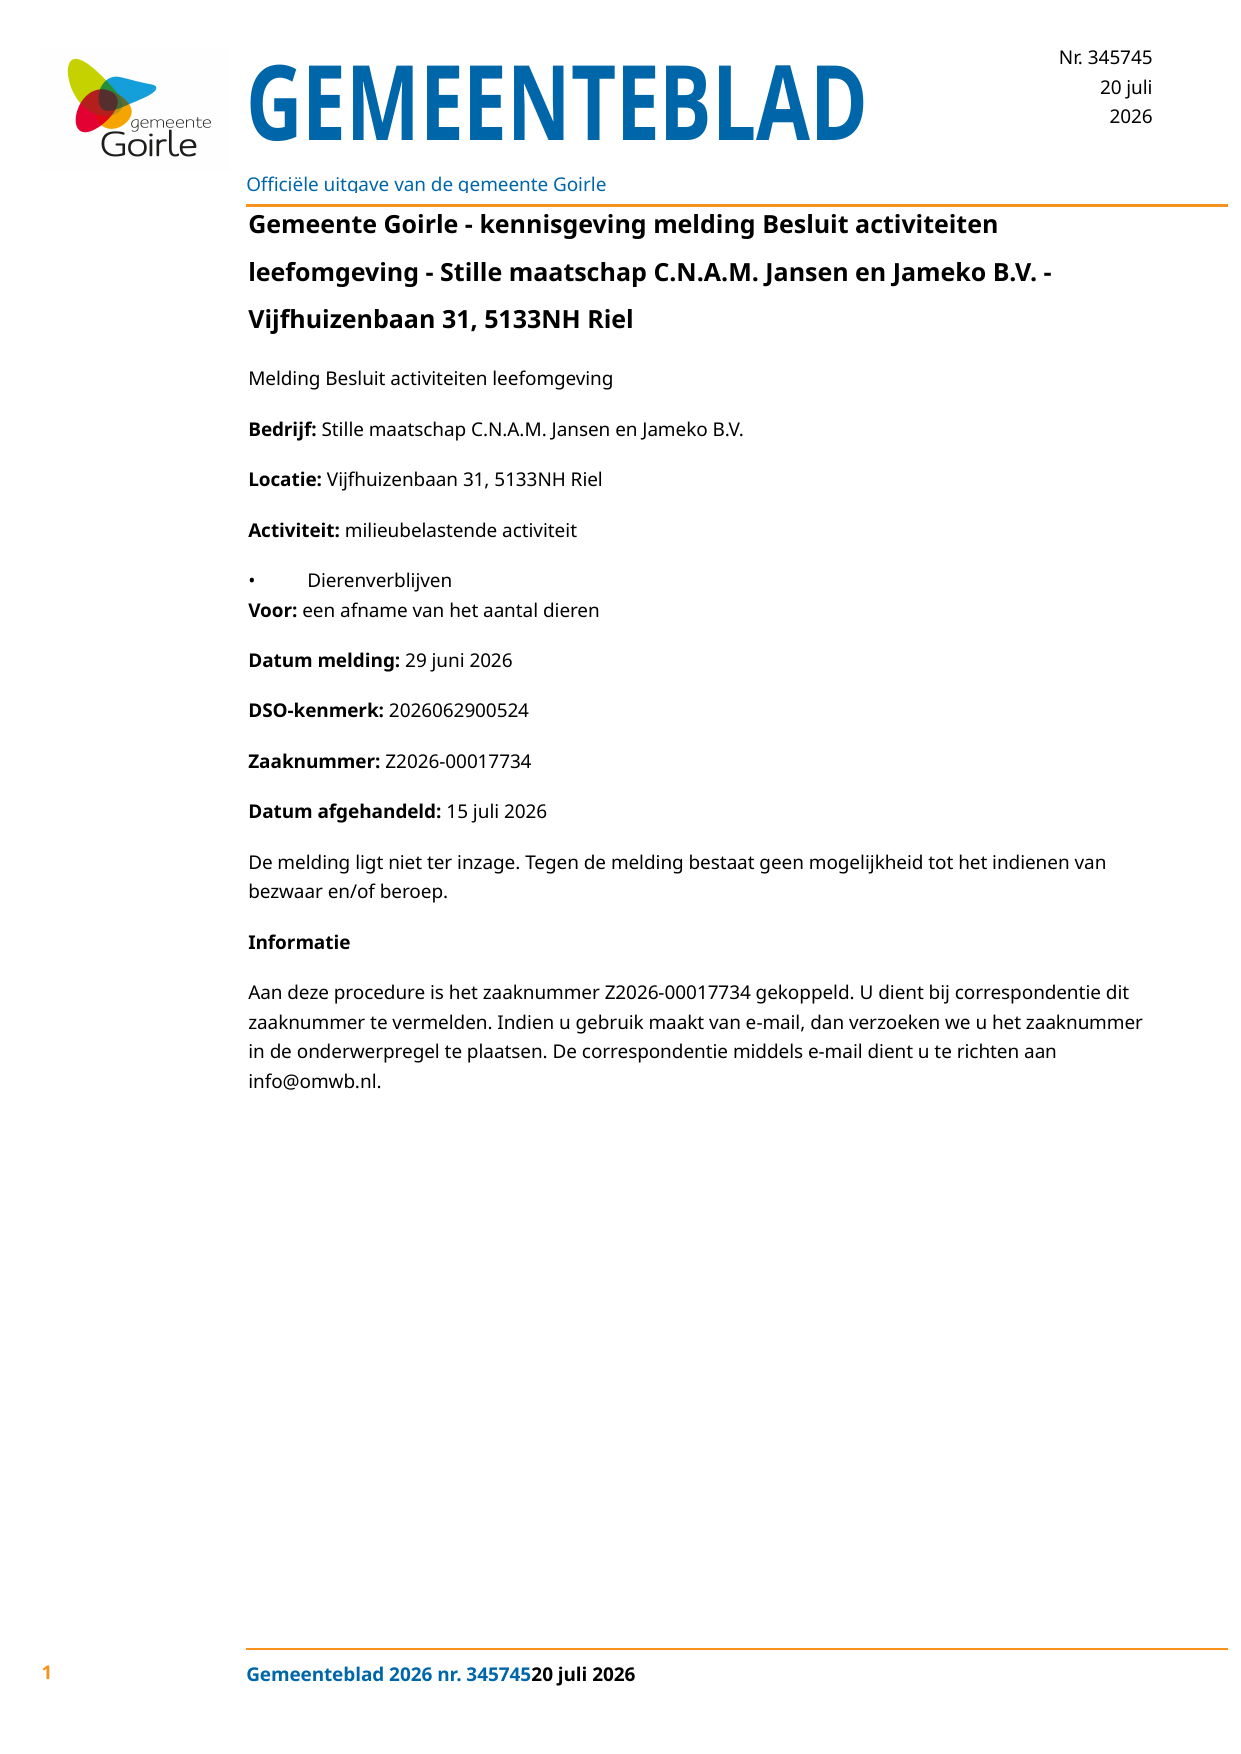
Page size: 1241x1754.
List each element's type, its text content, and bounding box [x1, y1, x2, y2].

list Dierenverblijven [248, 567, 1152, 593]
text Bedrijf: Stille maatschap C.N.A.M. Jansen en Jameko B.V. [248, 416, 1152, 442]
text Melding Besluit activiteiten leefomgeving [248, 366, 1152, 391]
text DSO-kenmerk: 2026062900524 [248, 698, 1152, 723]
text Informatie [248, 929, 1152, 954]
text Zaaknummer: Z2026-00017734 [248, 748, 1152, 774]
text Voor: een afname van het aantal dieren [248, 597, 1152, 622]
text Datum afgehandeld: 15 juli 2026 [248, 798, 1152, 824]
text Aan deze procedure is het zaaknummer Z2026-00017734 gekoppeld. U dient bij correspondentie dit zaaknummer te vermelden. Indien u gebruik maakt van e-mail, dan verzoeken we u het zaaknummer in de onderwerpregel te plaatsen. De correspondentie middels e-mail dient u te richten aan info@omwb.nl. [248, 979, 1152, 1094]
text Activiteit: milieubelastende activiteit [248, 517, 1152, 542]
text Gemeente Goirle - kennisgeving melding Besluit activiteiten leefomgeving - Stille maatschap C.N.A.M. Jansen en Jameko B.V. - Vijfhuizenbaan 31, 5133NH Riel [248, 207, 1152, 336]
text Locatie: Vijfhuizenbaan 31, 5133NH Riel [248, 466, 1152, 492]
text De melding ligt niet ter inzage. Tegen de melding bestaat geen mogelijkheid tot het indienen van bezwaar en/of beroep. [248, 849, 1152, 904]
picture [41, 47, 231, 172]
text Datum melding: 29 juni 2026 [248, 647, 1152, 673]
